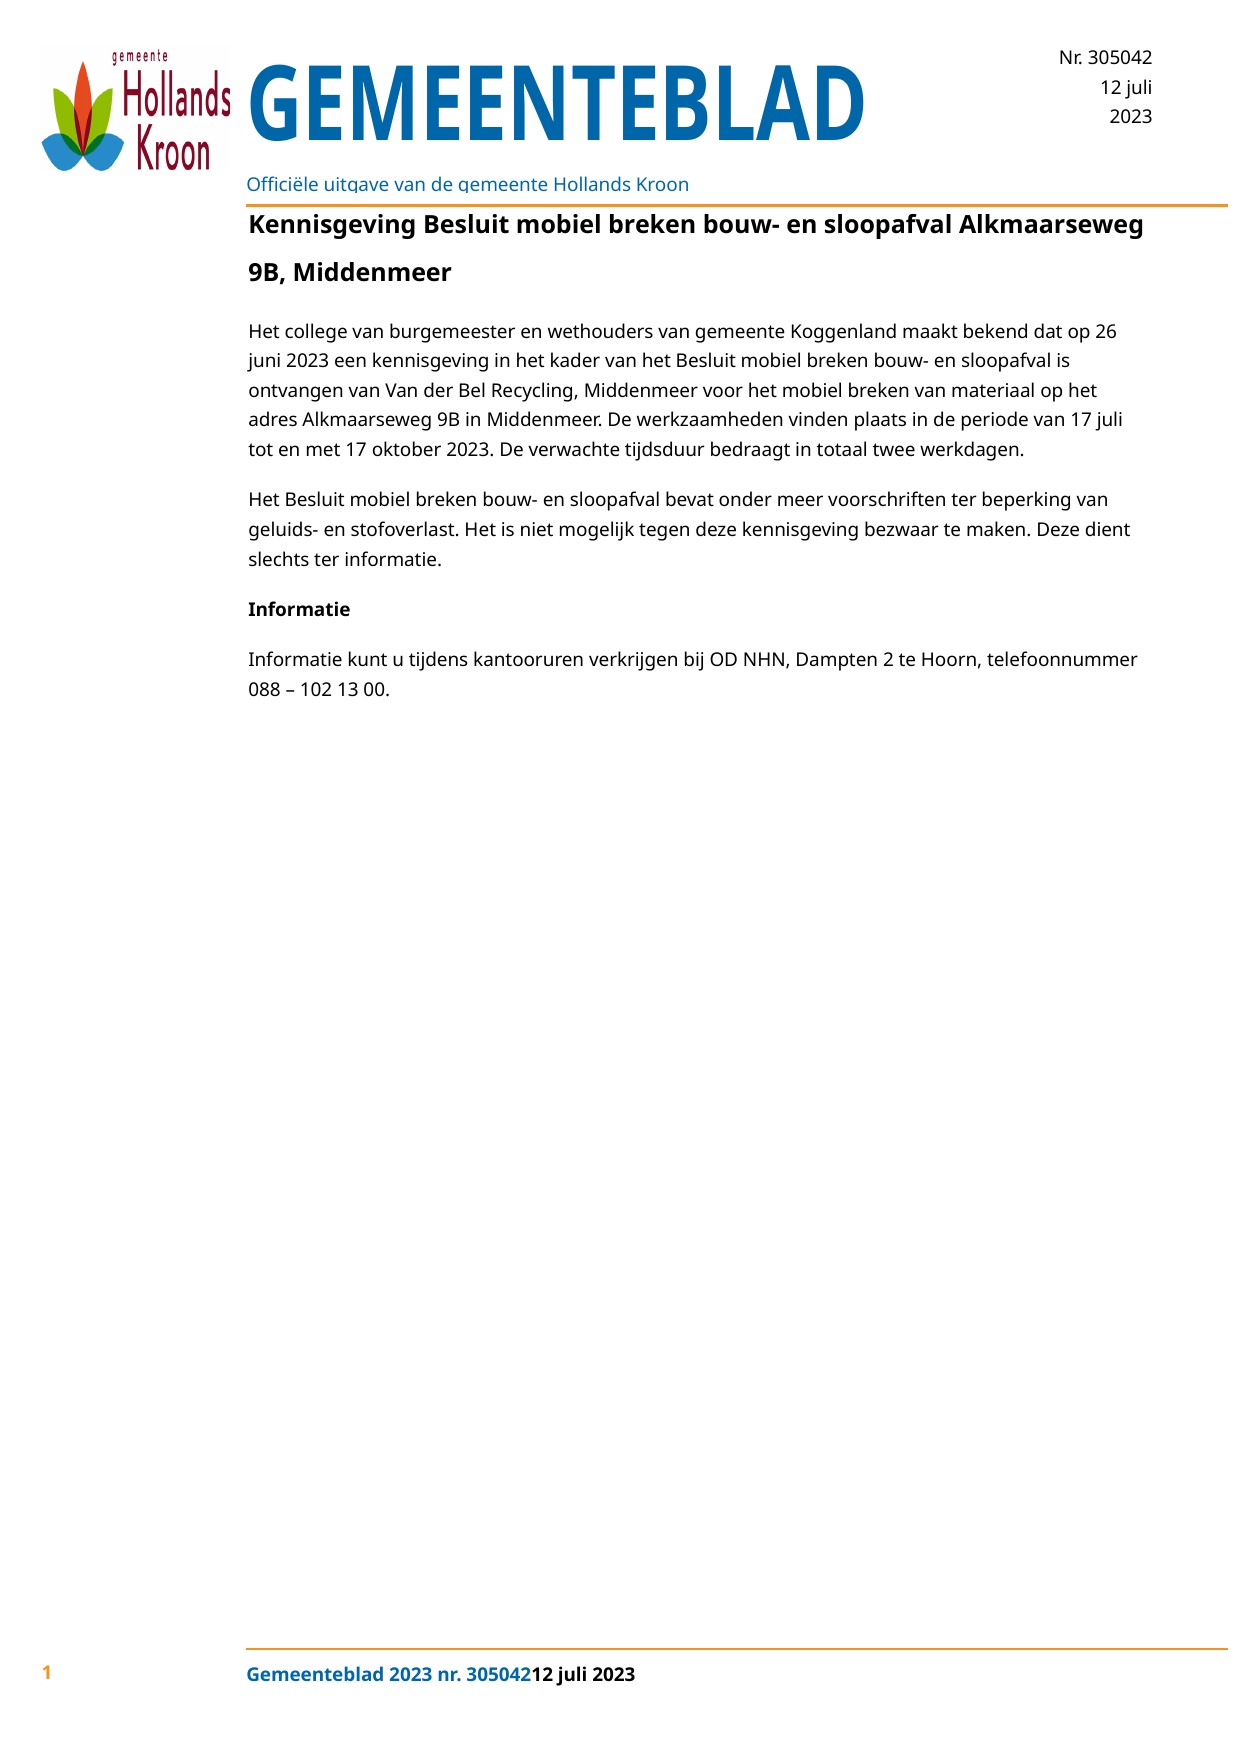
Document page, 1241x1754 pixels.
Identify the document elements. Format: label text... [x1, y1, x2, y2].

text Informatie [248, 596, 1152, 622]
text Kennisgeving Besluit mobiel breken bouw- en sloopafval Alkmaarseweg 9B, Middenmeer [248, 207, 1152, 288]
text Informatie kunt u tijdens kantooruren verkrijgen bij OD NHN, Dampten 2 te Hoorn, telefoonnummer 088 – 102 13 00. [248, 647, 1152, 702]
text Het college van burgemeester en wethouders van gemeente Koggenland maakt bekend dat op 26 juni 2023 een kennisgeving in het kader van het Besluit mobiel breken bouw- en sloopafval is ontvangen van Van der Bel Recycling, Middenmeer voor het mobiel breken van materiaal op het adres Alkmaarseweg 9B in Middenmeer. De werkzaamheden vinden plaats in de periode van 17 juli tot en met 17 oktober 2023. De verwachte tijdsduur bedraagt in totaal twee werkdagen. [248, 318, 1152, 462]
text Het Besluit mobiel breken bouw- en sloopafval bevat onder meer voorschriften ter beperking van geluids- en stofoverlast. Het is niet mogelijk tegen deze kennisgeving bezwaar te maken. Deze dient slechts ter informatie. [248, 487, 1152, 572]
picture [41, 47, 231, 172]
